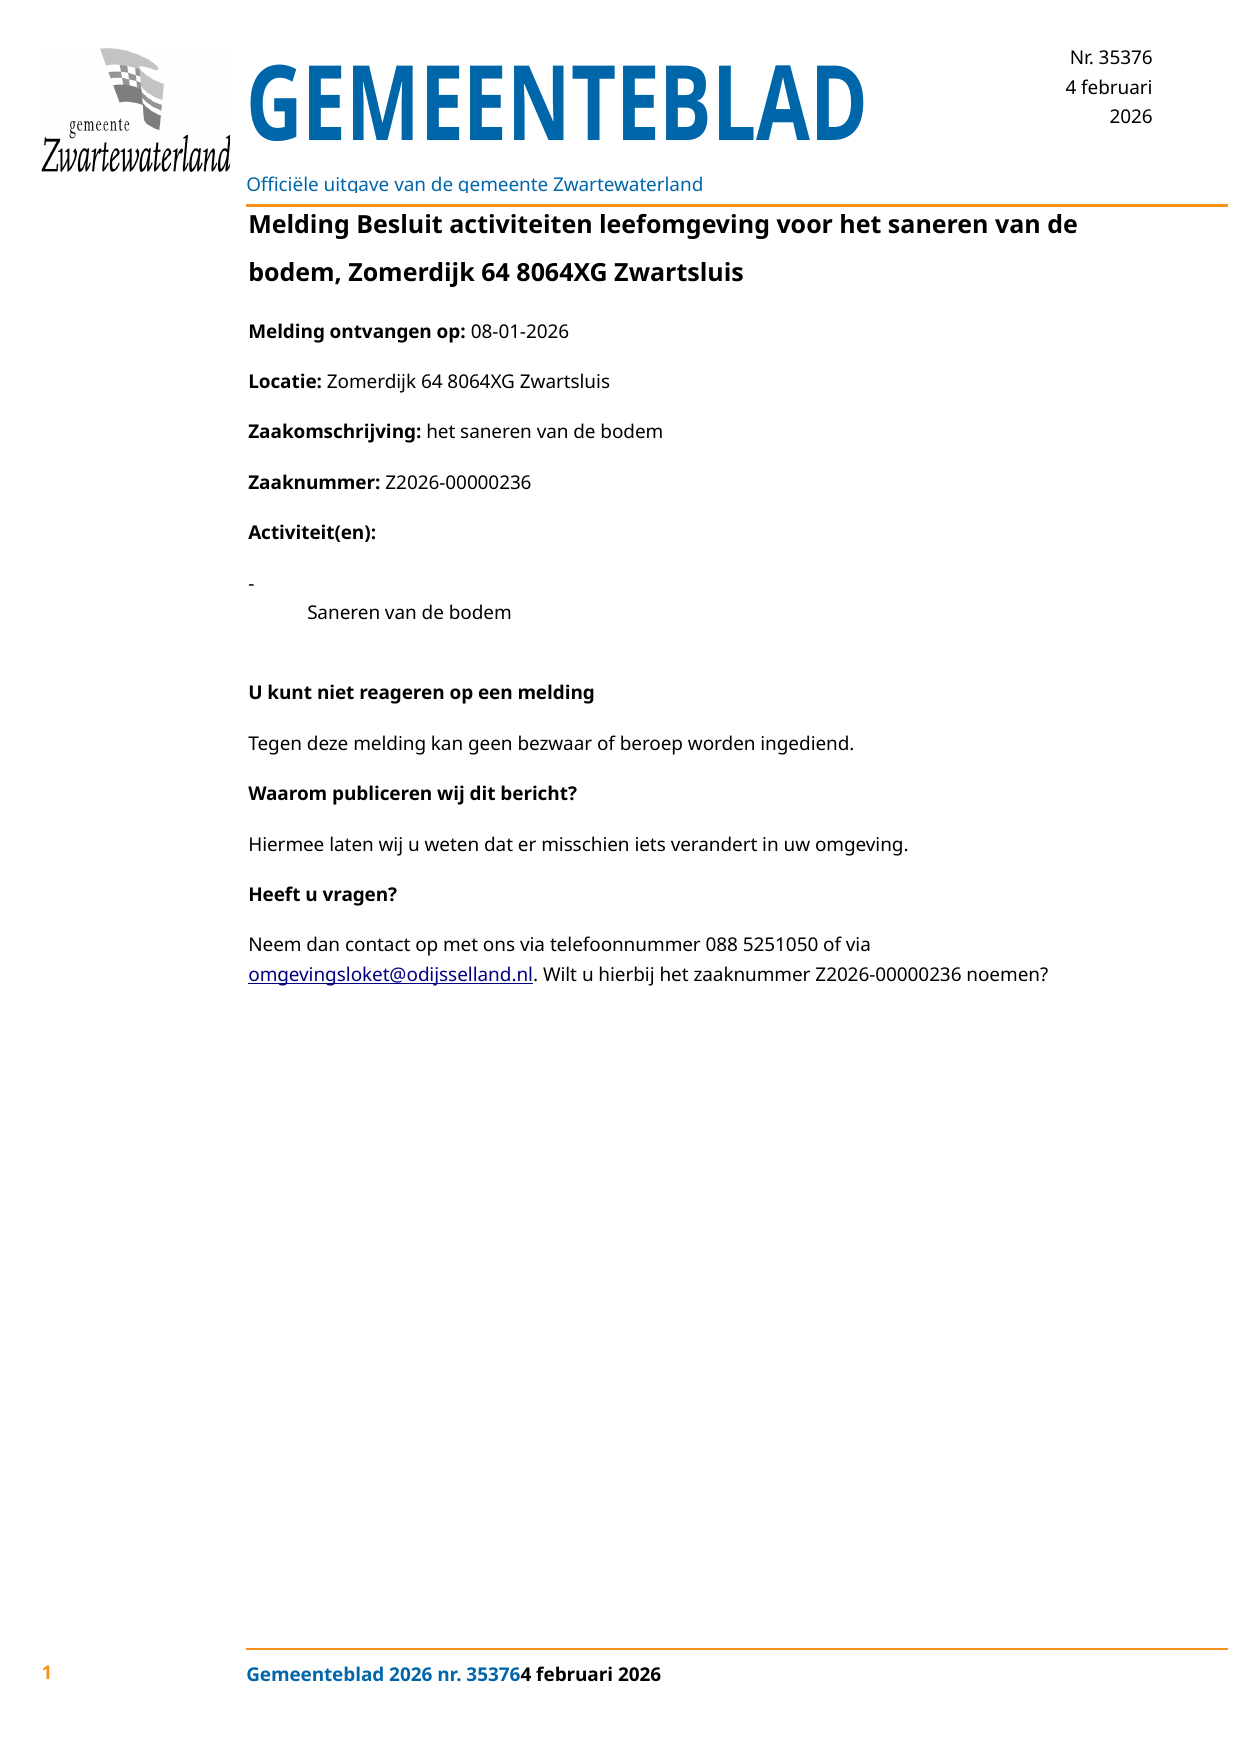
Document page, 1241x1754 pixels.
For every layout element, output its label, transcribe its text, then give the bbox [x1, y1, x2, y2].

text Zaaknummer: Z2026-00000236 [248, 469, 1152, 495]
text Tegen deze melding kan geen bezwaar of beroep worden ingediend. [248, 730, 1152, 756]
text U kunt niet reageren op een melding [248, 679, 1152, 705]
text Locatie: Zomerdijk 64 8064XG Zwartsluis [248, 368, 1152, 394]
list Saneren van de bodem [248, 599, 1152, 625]
text Activiteit(en): [248, 519, 1152, 545]
text Melding Besluit activiteiten leefomgeving voor het saneren van de bodem, Zomerdijk 64 8064XG Zwartsluis [248, 207, 1152, 288]
picture [41, 47, 231, 172]
text Melding ontvangen op: 08-01-2026 [248, 318, 1152, 344]
text Waarom publiceren wij dit bericht? [248, 780, 1152, 806]
text Zaakomschrijving: het saneren van de bodem [248, 419, 1152, 444]
text Heeft u vragen? [248, 881, 1152, 907]
text Hiermee laten wij u weten dat er misschien iets verandert in uw omgeving. [248, 831, 1152, 857]
text Neem dan contact op met ons via telefoonnummer 088 5251050 of via omgevingsloket@odijsselland.nl. Wilt u hierbij het zaaknummer Z2026-00000236 noemen? [248, 932, 1152, 987]
